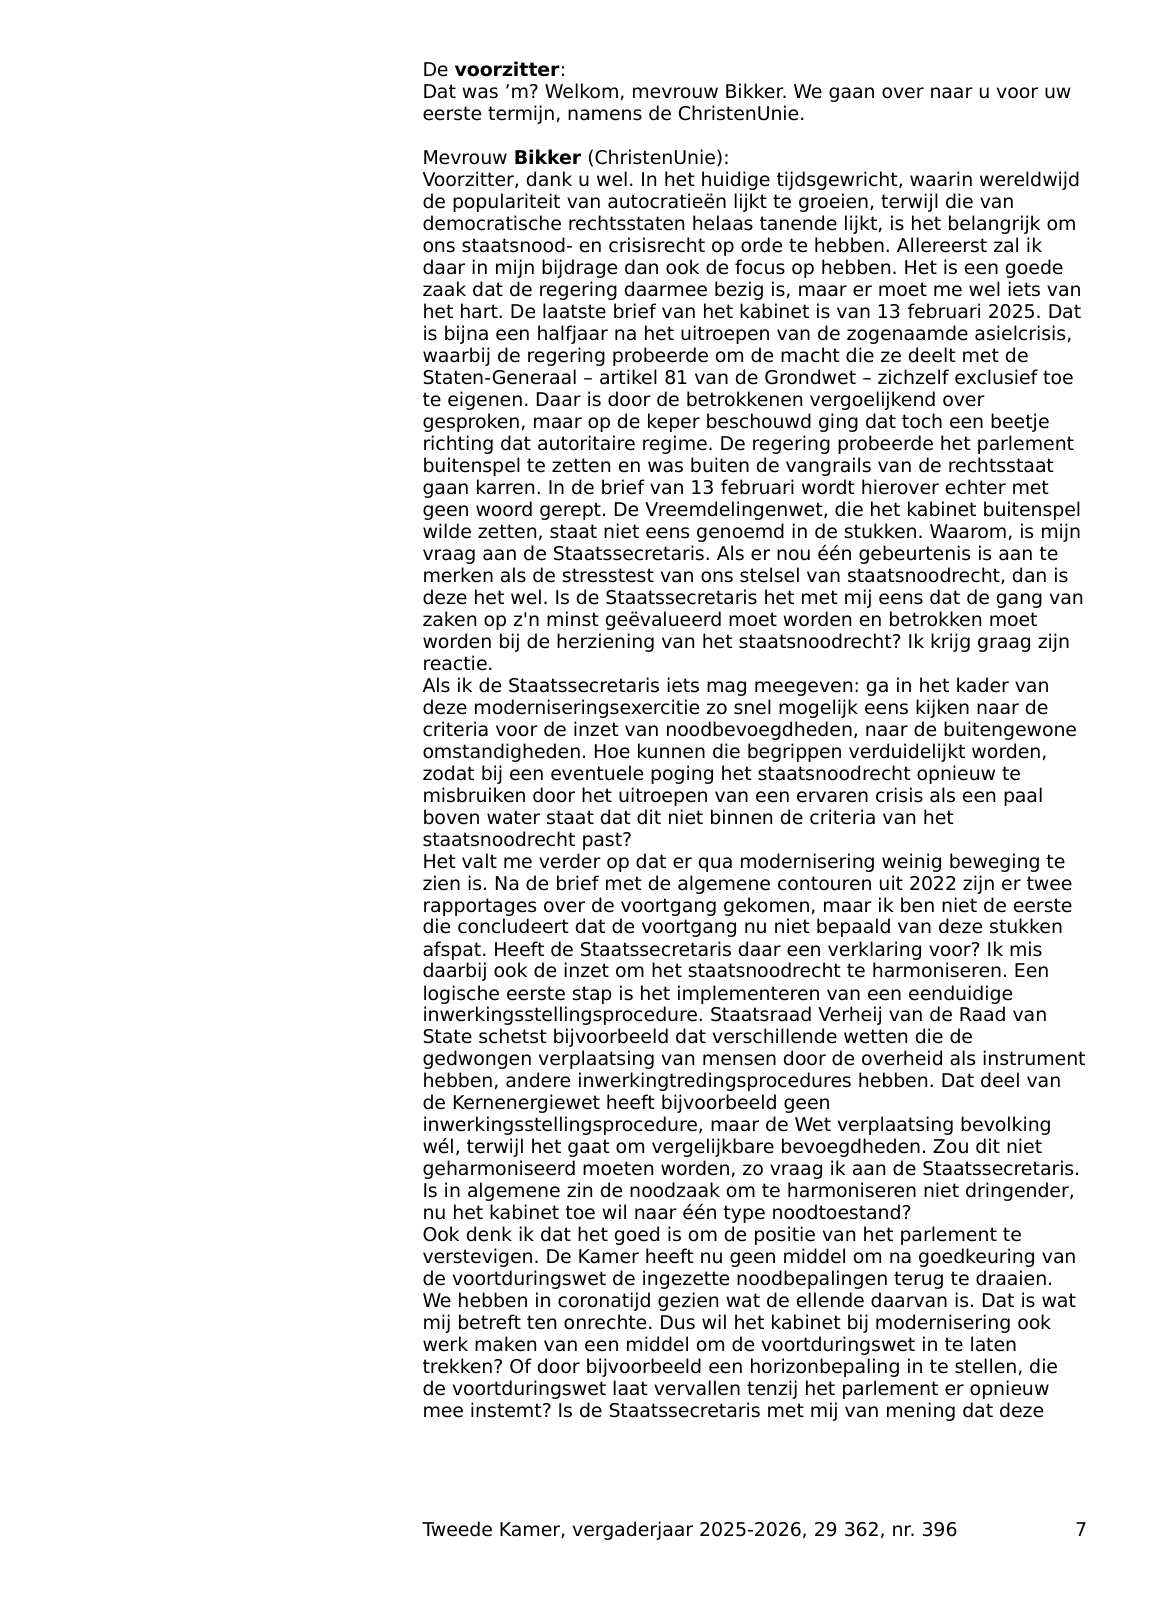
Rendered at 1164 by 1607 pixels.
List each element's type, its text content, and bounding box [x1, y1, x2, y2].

text De voorzitter: [422, 59, 1087, 81]
text Dat was ’m? Welkom, mevrouw Bikker. We gaan over naar u voor uw eerste termijn, namens de ChristenUnie. [422, 81, 1087, 125]
text Het valt me verder op dat er qua modernisering weinig beweging te zien is. Na de brief met de algemene contouren uit 2022 zijn er twee rapportages over de voortgang gekomen, maar ik ben niet de eerste die concludeert dat de voortgang nu niet bepaald van deze stukken afspat. Heeft de Staatssecretaris daar een verklaring voor? Ik mis daarbij ook de inzet om het staatsnoodrecht te harmoniseren. Een logische eerste stap is het implementeren van een eenduidige inwerkingsstellingsprocedure. Staatsraad Verheij van de Raad van State schetst bijvoorbeeld dat verschillende wetten die de gedwongen verplaatsing van mensen door de overheid als instrument hebben, andere inwerkingtredingsprocedures hebben. Dat deel van de Kernenergiewet heeft bijvoorbeeld geen inwerkingsstellingsprocedure, maar de Wet verplaatsing bevolking wél, terwijl het gaat om vergelijkbare bevoegdheden. Zou dit niet geharmoniseerd moeten worden, zo vraag ik aan de Staatssecretaris. Is in algemene zin de noodzaak om te harmoniseren niet dringender, nu het kabinet toe wil naar één type noodtoestand? [422, 851, 1087, 1224]
text Mevrouw Bikker (ChristenUnie): [422, 147, 1087, 169]
text Ook denk ik dat het goed is om de positie van het parlement te verstevigen. De Kamer heeft nu geen middel om na goedkeuring van de voortduringswet de ingezette noodbepalingen terug te draaien. We hebben in coronatijd gezien wat de ellende daarvan is. Dat is wat mij betreft ten onrechte. Dus wil het kabinet bij modernisering ook werk maken van een middel om de voortduringswet in te laten trekken? Of door bijvoorbeeld een horizonbepaling in te stellen, die de voortduringswet laat vervallen tenzij het parlement er opnieuw mee instemt? Is de Staatssecretaris met mij van mening dat deze [422, 1224, 1087, 1422]
text Als ik de Staatssecretaris iets mag meegeven: ga in het kader van deze moderniseringsexercitie zo snel mogelijk eens kijken naar de criteria voor de inzet van noodbevoegdheden, naar de buitengewone omstandigheden. Hoe kunnen die begrippen verduidelijkt worden, zodat bij een eventuele poging het staatsnoodrecht opnieuw te misbruiken door het uitroepen van een ervaren crisis als een paal boven water staat dat dit niet binnen de criteria van het staatsnoodrecht past? [422, 675, 1087, 851]
text Voorzitter, dank u wel. In het huidige tijdsgewricht, waarin wereldwijd de populariteit van autocratieën lijkt te groeien, terwijl die van democratische rechtsstaten helaas tanende lijkt, is het belangrijk om ons staatsnood- en crisisrecht op orde te hebben. Allereerst zal ik daar in mijn bijdrage dan ook de focus op hebben. Het is een goede zaak dat de regering daarmee bezig is, maar er moet me wel iets van het hart. De laatste brief van het kabinet is van 13 februari 2025. Dat is bijna een halfjaar na het uitroepen van de zogenaamde asielcrisis, waarbij de regering probeerde om de macht die ze deelt met de Staten-Generaal – artikel 81 van de Grondwet – zichzelf exclusief toe te eigenen. Daar is door de betrokkenen vergoelijkend over gesproken, maar op de keper beschouwd ging dat toch een beetje richting dat autoritaire regime. De regering probeerde het parlement buitenspel te zetten en was buiten de vangrails van de rechtsstaat gaan karren. In de brief van 13 februari wordt hierover echter met geen woord gerept. De Vreemdelingenwet, die het kabinet buitenspel wilde zetten, staat niet eens genoemd in de stukken. Waarom, is mijn vraag aan de Staatssecretaris. Als er nou één gebeurtenis is aan te merken als de stresstest van ons stelsel van staatsnoodrecht, dan is deze het wel. Is de Staatssecretaris het met mij eens dat de gang van zaken op z'n minst geëvalueerd moet worden en betrokken moet worden bij de herziening van het staatsnoodrecht? Ik krijg graag zijn reactie. [422, 169, 1087, 675]
